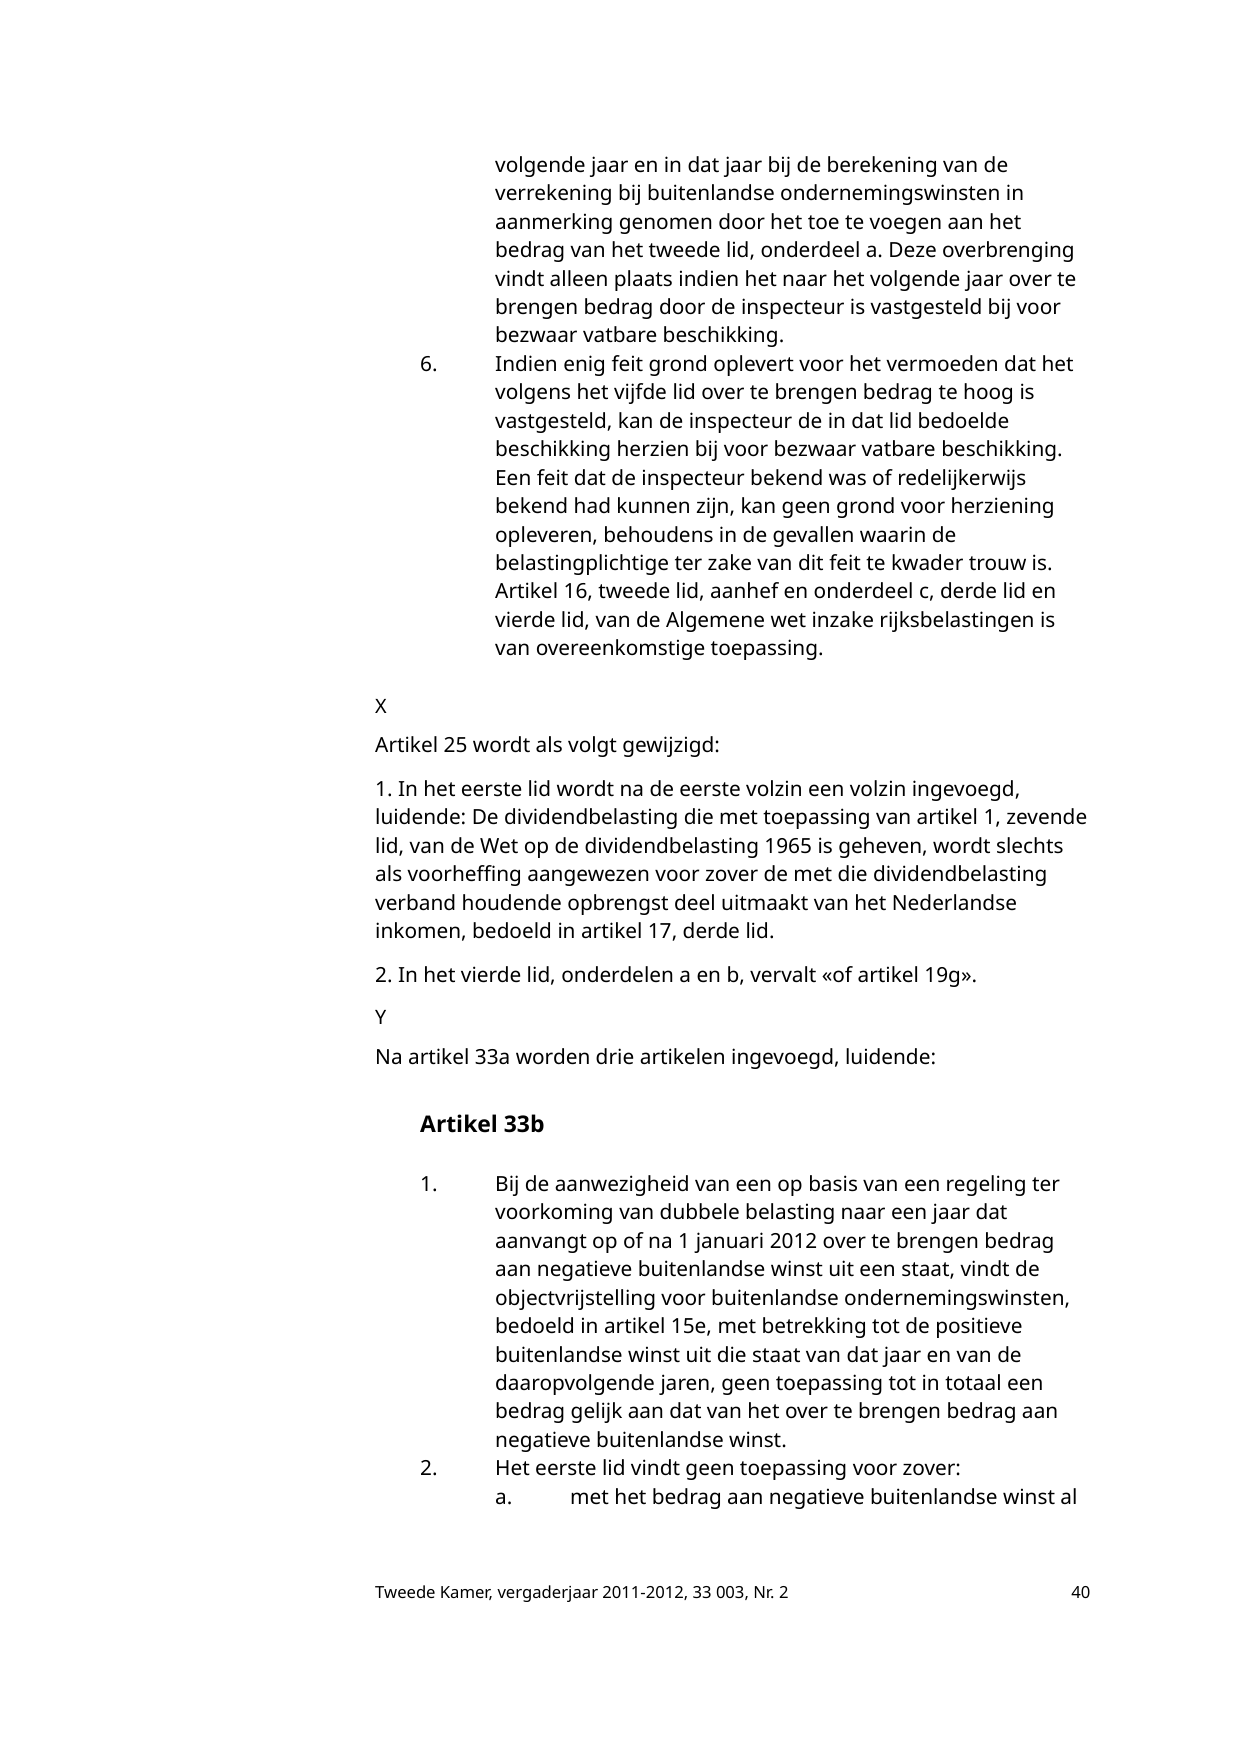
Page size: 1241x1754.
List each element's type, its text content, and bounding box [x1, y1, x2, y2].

subtitle Artikel 33b [420, 1108, 1090, 1139]
text 1. In het eerste lid wordt na de eerste volzin een volzin ingevoegd, luidende: De dividendbelasting die met toepassing van artikel 1, zevende lid, van de Wet op de dividendbelasting 1965 is geheven, wordt slechts als voorheffing aangewezen voor zover de met die dividendbelasting verband houdende opbrengst deel uitmaakt van het Nederlandse inkomen, bedoeld in artikel 17, derde lid. [375, 774, 1090, 945]
text Na artikel 33a worden drie artikelen ingevoegd, luidende: [375, 1042, 1090, 1070]
list volgende jaar en in dat jaar bij de berekening van de verrekening bij buitenlandse ondernemingswinsten in aanmerking genomen door het toe te voegen aan het bedrag van het tweede lid, onderdeel a. Deze overbrenging vindt alleen plaats indien het naar het volgende jaar over te brengen bedrag door de inspecteur is vastgesteld bij voor bezwaar vatbare beschikking. [420, 150, 1090, 349]
list Het eerste lid vindt geen toepassing voor zover: [420, 1453, 1090, 1482]
list Indien enig feit grond oplevert voor het vermoeden dat het volgens het vijfde lid over te brengen bedrag te hoog is vastgesteld, kan de inspecteur de in dat lid bedoelde beschikking herzien bij voor bezwaar vatbare beschikking. Een feit dat de inspecteur bekend was of redelijkerwijs bekend had kunnen zijn, kan geen grond voor herziening opleveren, behoudens in de gevallen waarin de belastingplichtige ter zake van dit feit te kwader trouw is. Artikel 16, tweede lid, aanhef en onderdeel c, derde lid en vierde lid, van de Algemene wet inzake rijksbelastingen is van overeenkomstige toepassing. [420, 349, 1090, 662]
list Bij de aanwezigheid van een op basis van een regeling ter voorkoming van dubbele belasting naar een jaar dat aanvangt op of na 1 januari 2012 over te brengen bedrag aan negatieve buitenlandse winst uit een staat, vindt de objectvrijstelling voor buitenlandse ondernemingswinsten, bedoeld in artikel 15e, met betrekking tot de positieve buitenlandse winst uit die staat van dat jaar en van de daaropvolgende jaren, geen toepassing tot in totaal een bedrag gelijk aan dat van het over te brengen bedrag aan negatieve buitenlandse winst. [420, 1169, 1090, 1453]
list met het bedrag aan negatieve buitenlandse winst al [495, 1482, 1090, 1510]
text X [375, 692, 1090, 719]
text 2. In het vierde lid, onderdelen a en b, vervalt «of artikel 19g». [375, 960, 1090, 988]
text Y [375, 1003, 1090, 1030]
text Artikel 25 wordt als volgt gewijzigd: [375, 731, 1090, 759]
